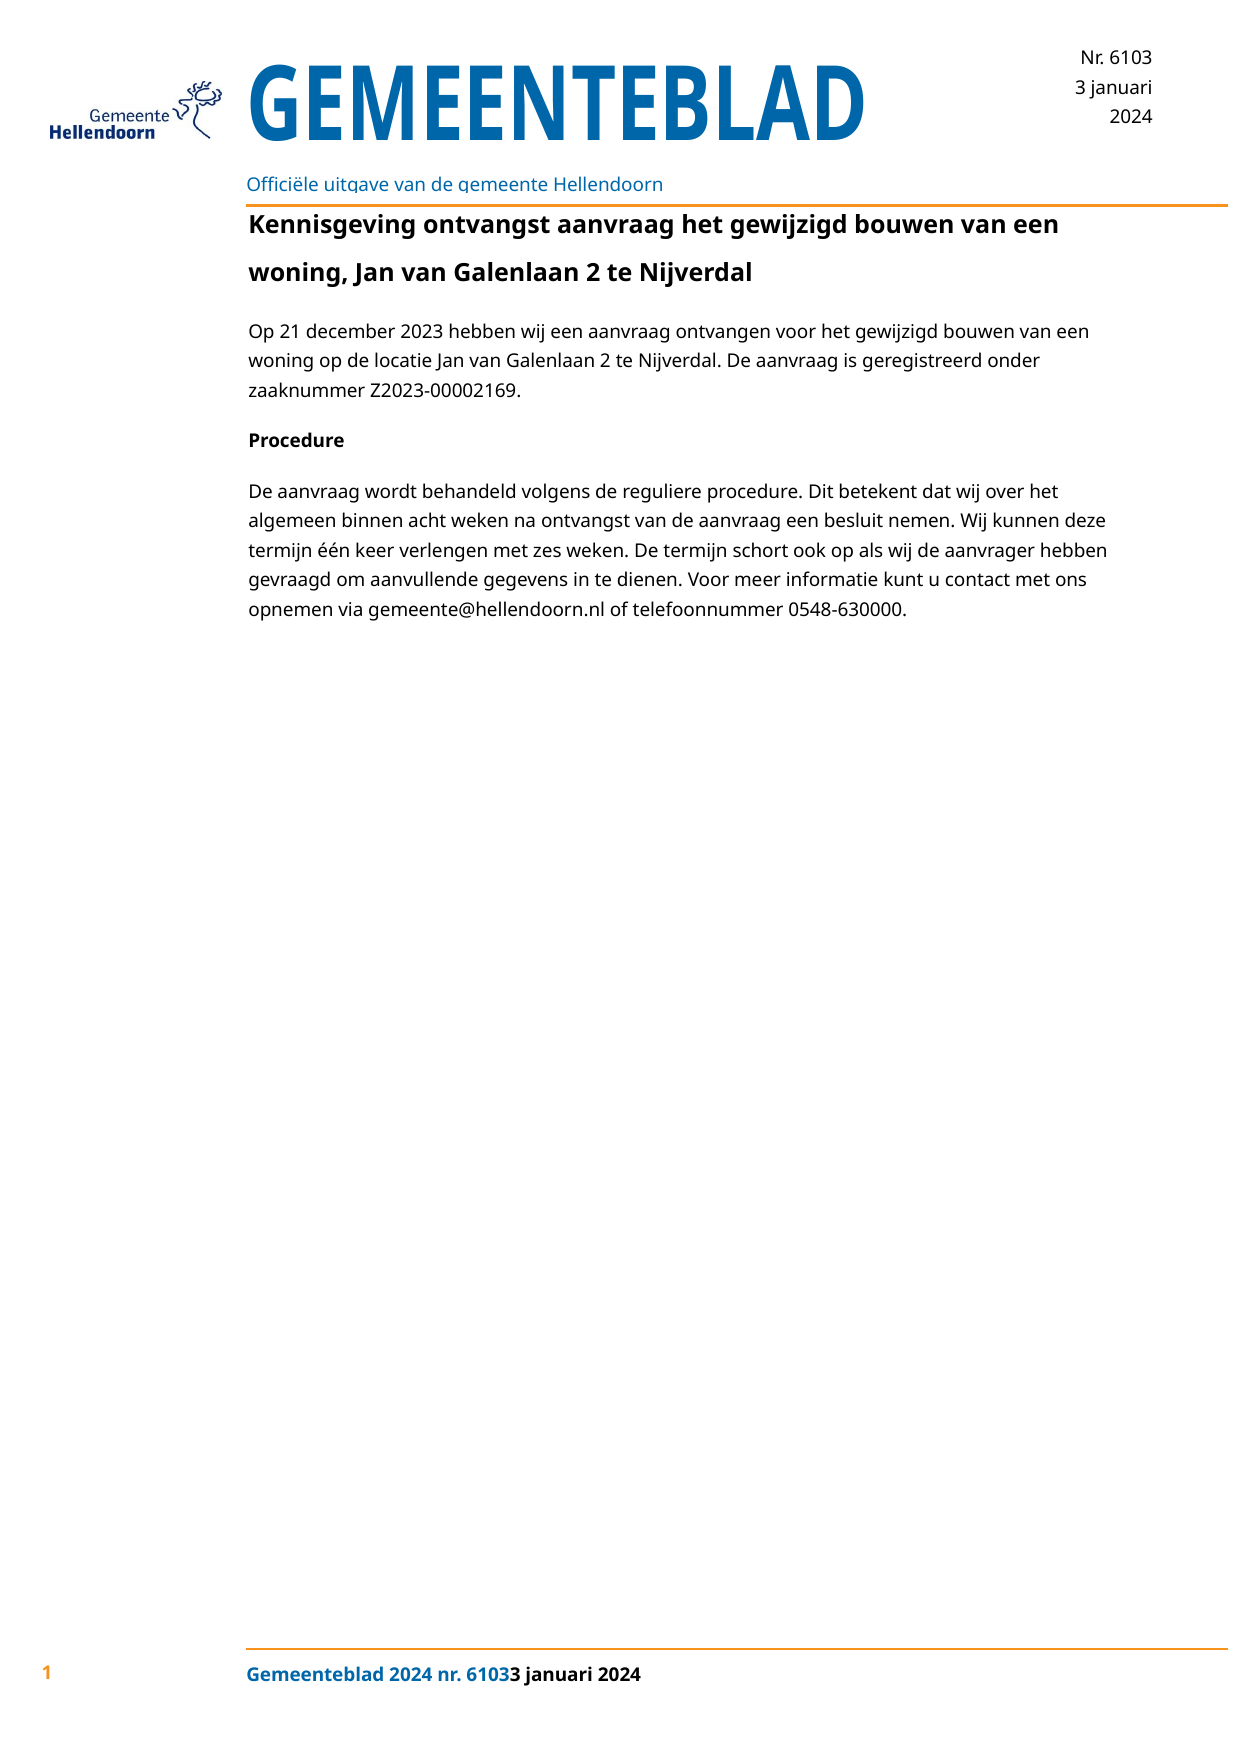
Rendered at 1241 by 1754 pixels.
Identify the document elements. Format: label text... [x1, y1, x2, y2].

text Op 21 december 2023 hebben wij een aanvraag ontvangen voor het gewijzigd bouwen van een woning op de locatie Jan van Galenlaan 2 te Nijverdal. De aanvraag is geregistreerd onder zaaknummer Z2023-00002169. [248, 318, 1152, 403]
text De aanvraag wordt behandeld volgens de reguliere procedure. Dit betekent dat wij over het algemeen binnen acht weken na ontvangst van de aanvraag een besluit nemen. Wij kunnen deze termijn één keer verlengen met zes weken. De termijn schort ook op als wij de aanvrager hebben gevraagd om aanvullende gegevens in te dienen. Voor meer informatie kunt u contact met ons opnemen via gemeente@hellendoorn.nl of telefoonnummer 0548-630000. [248, 478, 1152, 622]
text Kennisgeving ontvangst aanvraag het gewijzigd bouwen van een woning, Jan van Galenlaan 2 te Nijverdal [248, 207, 1152, 288]
picture [41, 47, 231, 172]
text Procedure [248, 427, 1152, 453]
